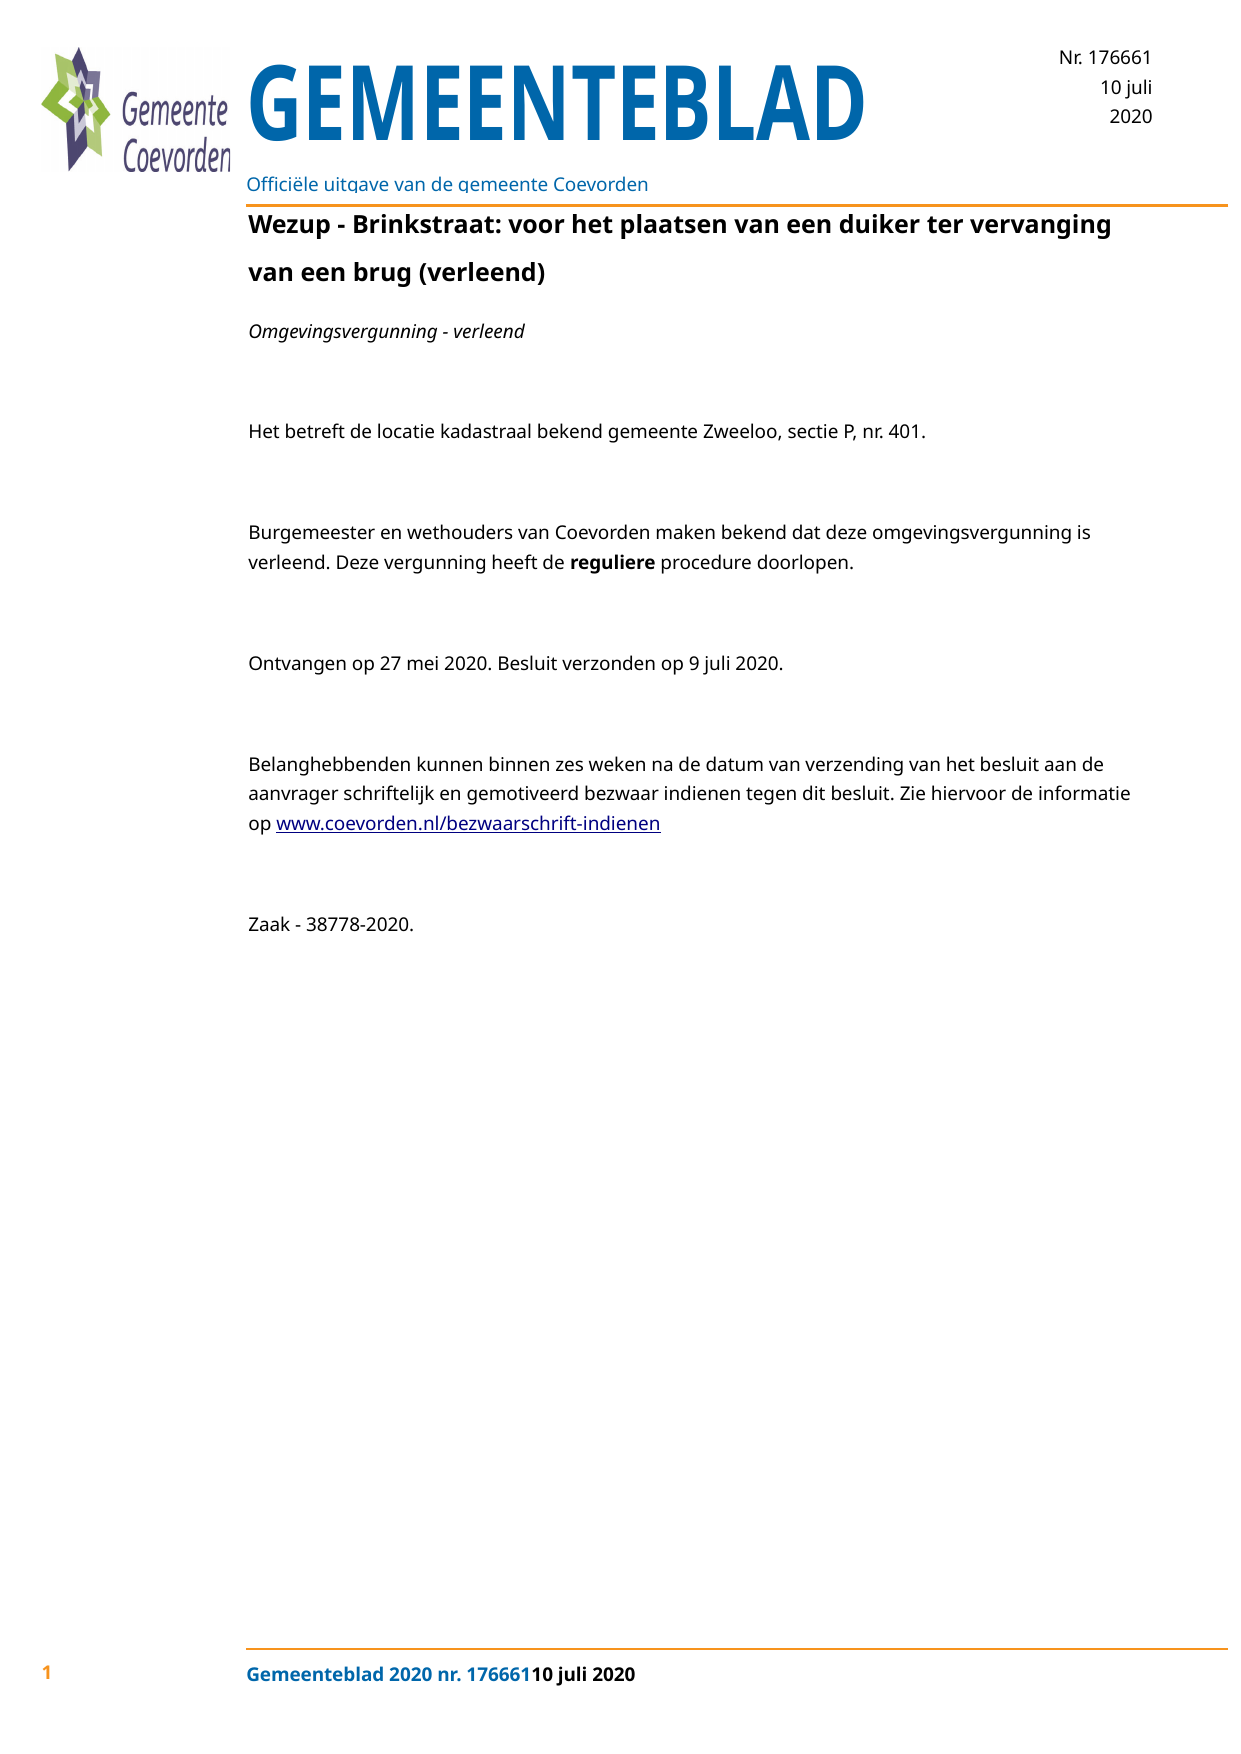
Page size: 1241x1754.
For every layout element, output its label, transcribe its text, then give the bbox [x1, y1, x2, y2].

text Belanghebbenden kunnen binnen zes weken na de datum van verzending van het besluit aan de aanvrager schriftelijk en gemotiveerd bezwaar indienen tegen dit besluit. Zie hiervoor de informatie op www.coevorden.nl/bezwaarschrift-indienen [248, 751, 1152, 836]
text Burgemeester en wethouders van Coevorden maken bekend dat deze omgevingsvergunning is verleend. Deze vergunning heeft de reguliere procedure doorlopen. [248, 519, 1152, 575]
text Wezup - Brinkstraat: voor het plaatsen van een duiker ter vervanging van een brug (verleend) [248, 207, 1152, 288]
text Zaak - 38778-2020. [248, 911, 1152, 937]
text Het betreft de locatie kadastraal bekend gemeente Zweeloo, sectie P, nr. 401. [248, 419, 1152, 444]
text Omgevingsvergunning - verleend [248, 318, 1152, 344]
text Ontvangen op 27 mei 2020. Besluit verzonden op 9 juli 2020. [248, 650, 1152, 676]
picture [41, 47, 231, 172]
